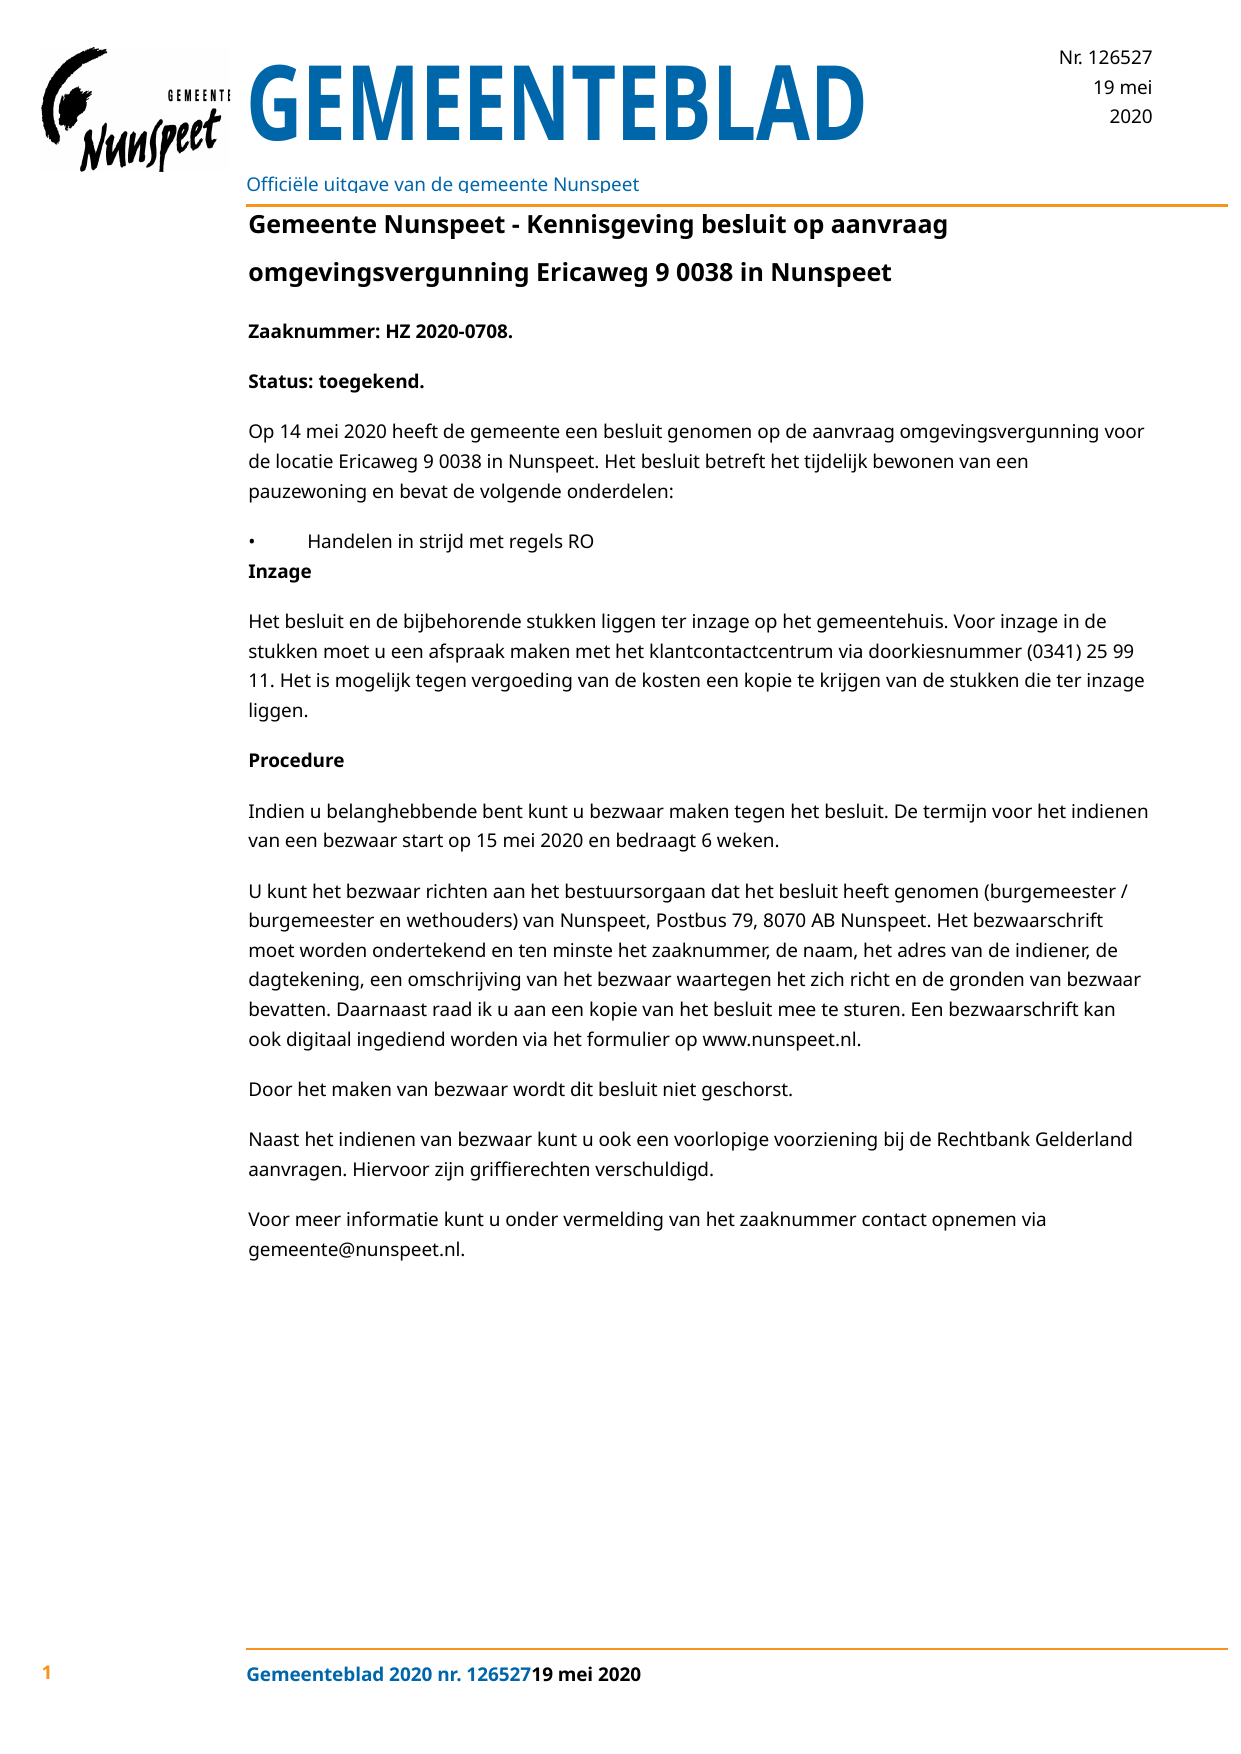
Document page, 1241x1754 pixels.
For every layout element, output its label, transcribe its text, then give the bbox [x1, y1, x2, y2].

text Procedure [248, 747, 1152, 773]
text Door het maken van bezwaar wordt dit besluit niet geschorst. [248, 1076, 1152, 1102]
text Gemeente Nunspeet - Kennisgeving besluit op aanvraag omgevingsvergunning Ericaweg 9 0038 in Nunspeet [248, 207, 1152, 288]
text Zaaknummer: HZ 2020-0708. [248, 318, 1152, 344]
text Indien u belanghebbende bent kunt u bezwaar maken tegen het besluit. De termijn voor het indienen van een bezwaar start op 15 mei 2020 en bedraagt 6 weken. [248, 798, 1152, 853]
picture [41, 47, 231, 172]
text Het besluit en de bijbehorende stukken liggen ter inzage op het gemeentehuis. Voor inzage in de stukken moet u een afspraak maken met het klantcontactcentrum via doorkiesnummer (0341) 25 99 11. Het is mogelijk tegen vergoeding van de kosten een kopie te krijgen van de stukken die ter inzage liggen. [248, 608, 1152, 723]
list Handelen in strijd met regels RO [248, 528, 1152, 554]
text U kunt het bezwaar richten aan het bestuursorgaan dat het besluit heeft genomen (burgemeester / burgemeester en wethouders) van Nunspeet, Postbus 79, 8070 AB Nunspeet. Het bezwaarschrift moet worden ondertekend en ten minste het zaaknummer, de naam, het adres van de indiener, de dagtekening, een omschrijving van het bezwaar waartegen het zich richt en de gronden van bezwaar bevatten. Daarnaast raad ik u aan een kopie van het besluit mee te sturen. Een bezwaarschrift kan ook digitaal ingediend worden via het formulier op www.nunspeet.nl. [248, 878, 1152, 1052]
text Naast het indienen van bezwaar kunt u ook een voorlopige voorziening bij de Rechtbank Gelderland aanvragen. Hiervoor zijn griffierechten verschuldigd. [248, 1127, 1152, 1182]
text Inzage [248, 558, 1152, 584]
text Voor meer informatie kunt u onder vermelding van het zaaknummer contact opnemen via gemeente@nunspeet.nl. [248, 1207, 1152, 1262]
text Status: toegekend. [248, 368, 1152, 394]
text Op 14 mei 2020 heeft de gemeente een besluit genomen op de aanvraag omgevingsvergunning voor de locatie Ericaweg 9 0038 in Nunspeet. Het besluit betreft het tijdelijk bewonen van een pauzewoning en bevat de volgende onderdelen: [248, 419, 1152, 504]
